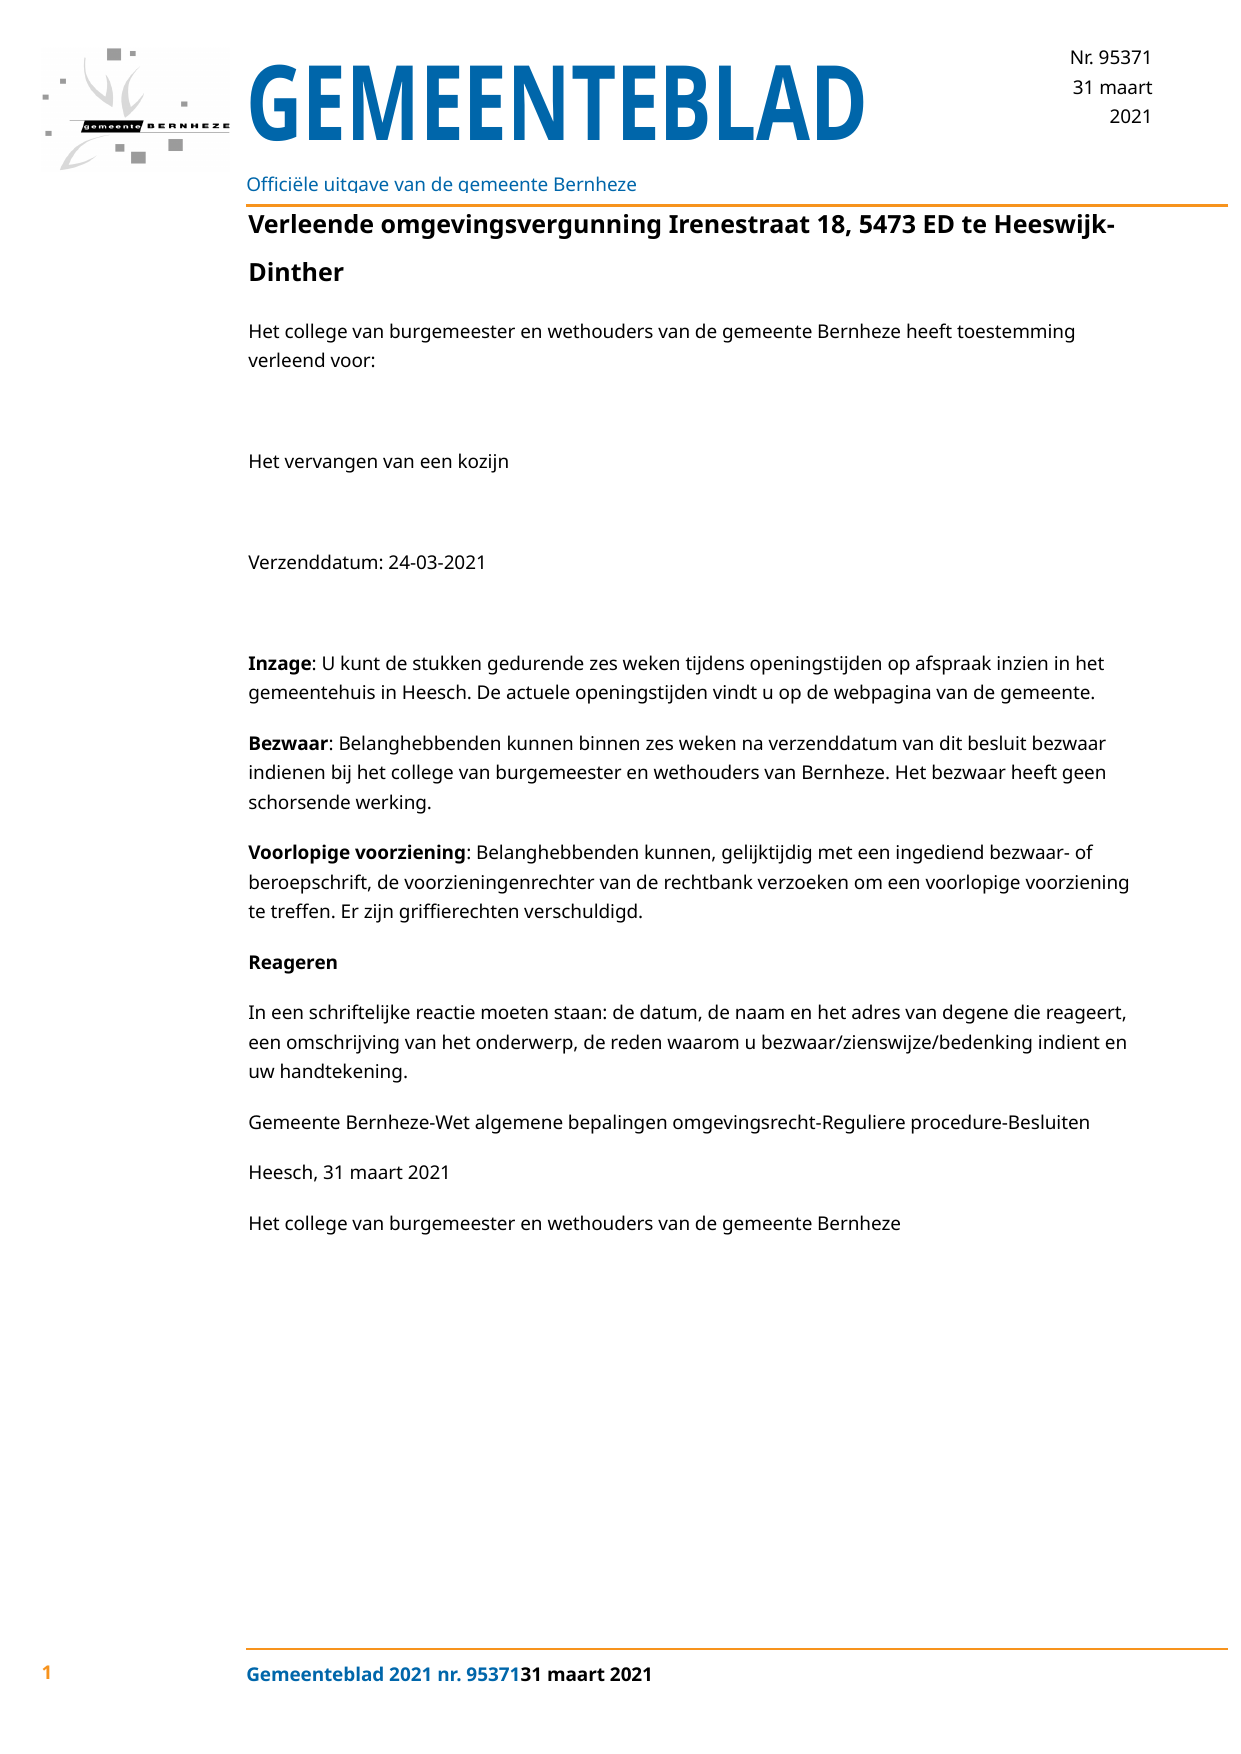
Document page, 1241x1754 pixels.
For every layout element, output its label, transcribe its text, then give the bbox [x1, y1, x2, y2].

text Reageren [248, 949, 1152, 975]
text Voorlopige voorziening: Belanghebbenden kunnen, gelijktijdig met een ingediend bezwaar- of beroepschrift, de voorzieningenrechter van de rechtbank verzoeken om een voorlopige voorziening te treffen. Er zijn griffierechten verschuldigd. [248, 839, 1152, 924]
text Het college van burgemeester en wethouders van de gemeente Bernheze [248, 1210, 1152, 1236]
text Gemeente Bernheze-Wet algemene bepalingen omgevingsrecht-Reguliere procedure-Besluiten [248, 1109, 1152, 1135]
text Bezwaar: Belanghebbenden kunnen binnen zes weken na verzenddatum van dit besluit bezwaar indienen bij het college van burgemeester en wethouders van Bernheze. Het bezwaar heeft geen schorsende werking. [248, 730, 1152, 815]
text In een schriftelijke reactie moeten staan: de datum, de naam en het adres van degene die reageert, een omschrijving van het onderwerp, de reden waarom u bezwaar/zienswijze/bedenking indient en uw handtekening. [248, 999, 1152, 1084]
text Het college van burgemeester en wethouders van de gemeente Bernheze heeft toestemming verleend voor: [248, 318, 1152, 373]
text Verzenddatum: 24-03-2021 [248, 549, 1152, 575]
text Inzage: U kunt de stukken gedurende zes weken tijdens openingstijden op afspraak inzien in het gemeentehuis in Heesch. De actuele openingstijden vindt u op de webpagina van de gemeente. [248, 650, 1152, 705]
text Het vervangen van een kozijn [248, 448, 1152, 474]
picture [41, 47, 231, 172]
text Verleende omgevingsvergunning Irenestraat 18, 5473 ED te Heeswijk-Dinther [248, 207, 1152, 288]
text Heesch, 31 maart 2021 [248, 1159, 1152, 1185]
